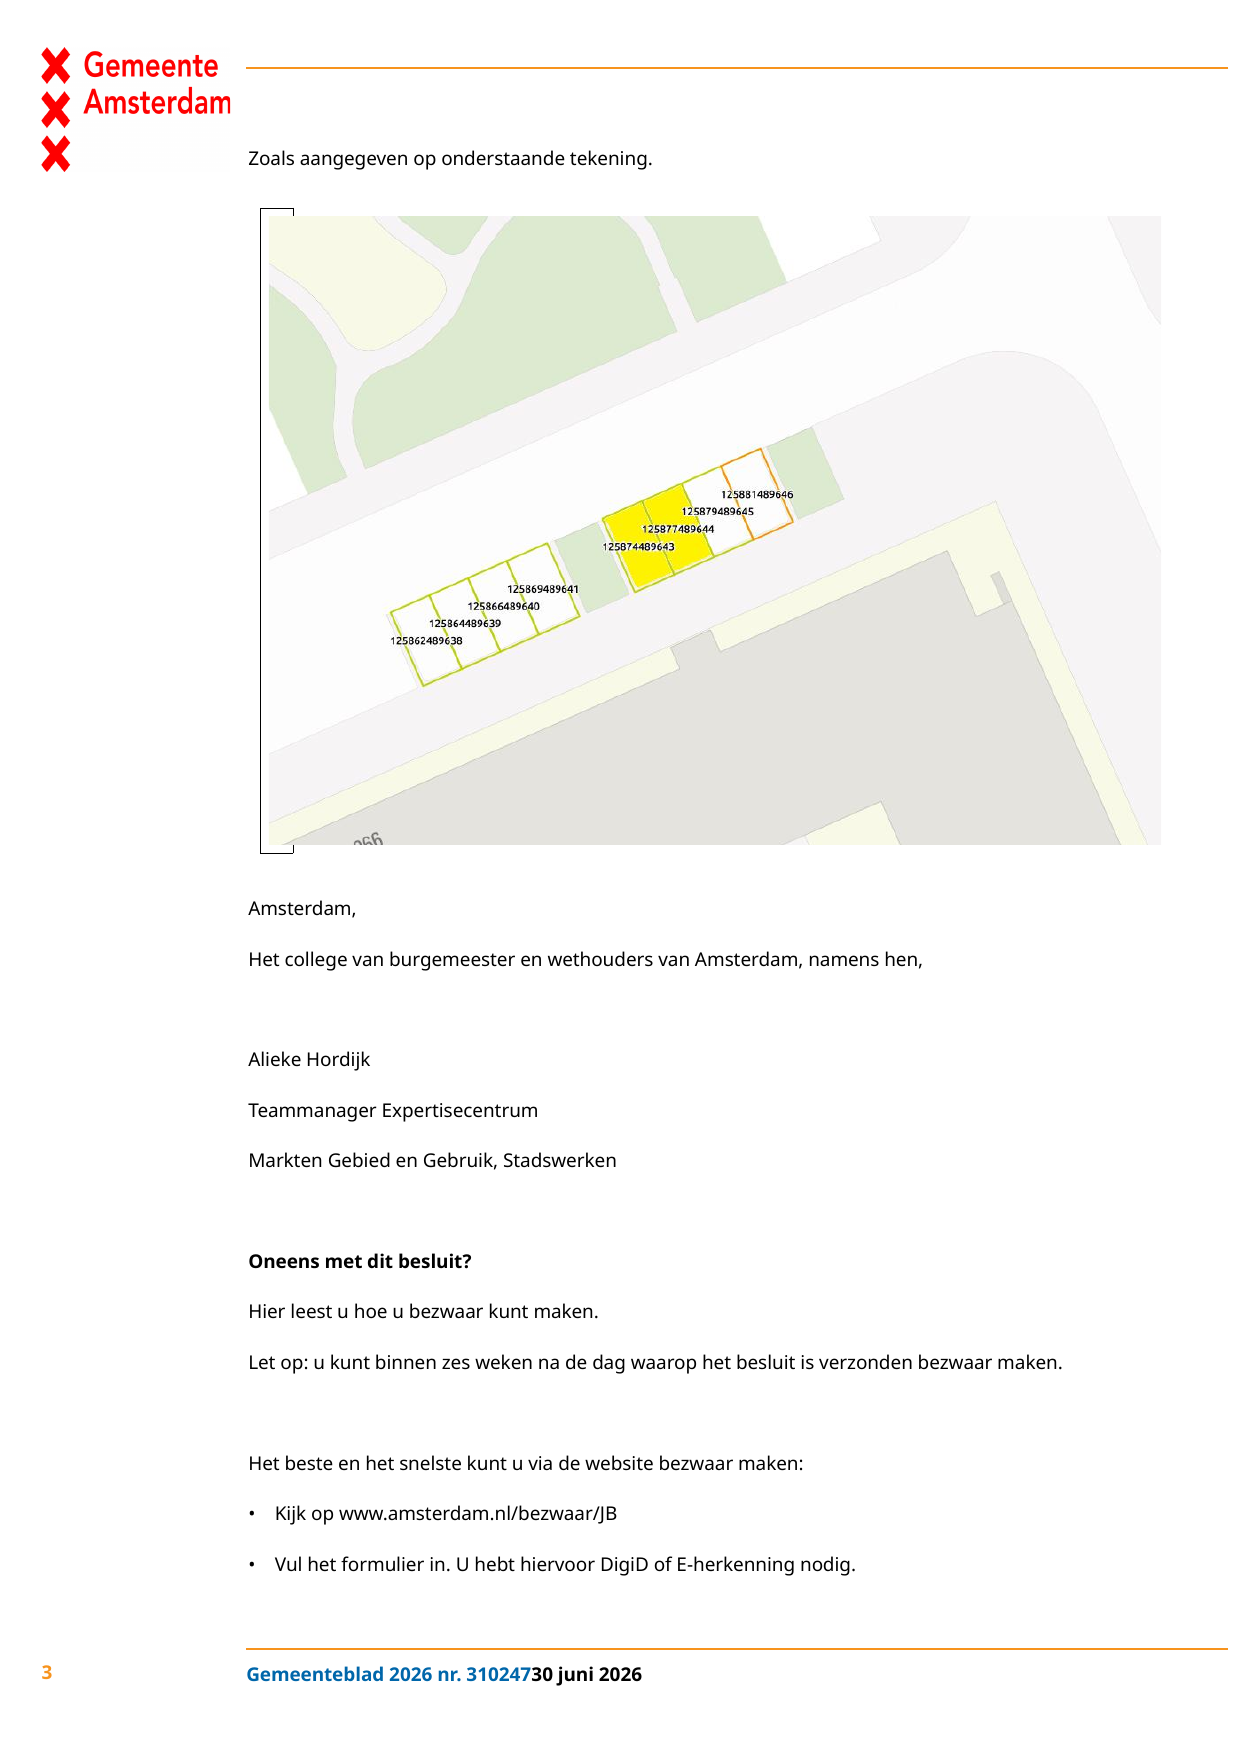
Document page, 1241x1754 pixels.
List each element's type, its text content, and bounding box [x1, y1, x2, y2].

text Het college van burgemeester en wethouders van Amsterdam, namens hen, [248, 946, 1152, 971]
picture [41, 47, 231, 172]
text Hier leest u hoe u bezwaar kunt maken. [248, 1299, 1152, 1324]
text Alieke Hordijk [248, 1047, 1152, 1072]
text Amsterdam, [248, 895, 1152, 921]
text Markten Gebied en Gebruik, Stadswerken [248, 1147, 1152, 1173]
text Teammanager Expertisecentrum [248, 1097, 1152, 1123]
text Let op: u kunt binnen zes weken na de dag waarop het besluit is verzonden bezwaar maken. [248, 1349, 1152, 1375]
picture [268, 216, 1162, 845]
text Oneens met dit besluit? [248, 1248, 1152, 1274]
text Het beste en het snelste kunt u via de website bezwaar maken: [248, 1450, 1152, 1476]
text • Vul het formulier in. U hebt hiervoor DigiD of E-herkenning nodig. [248, 1551, 1152, 1576]
text Zoals aangegeven op onderstaande tekening. [248, 145, 1152, 171]
text • Kijk op www.amsterdam.nl/bezwaar/JB [248, 1500, 1152, 1526]
